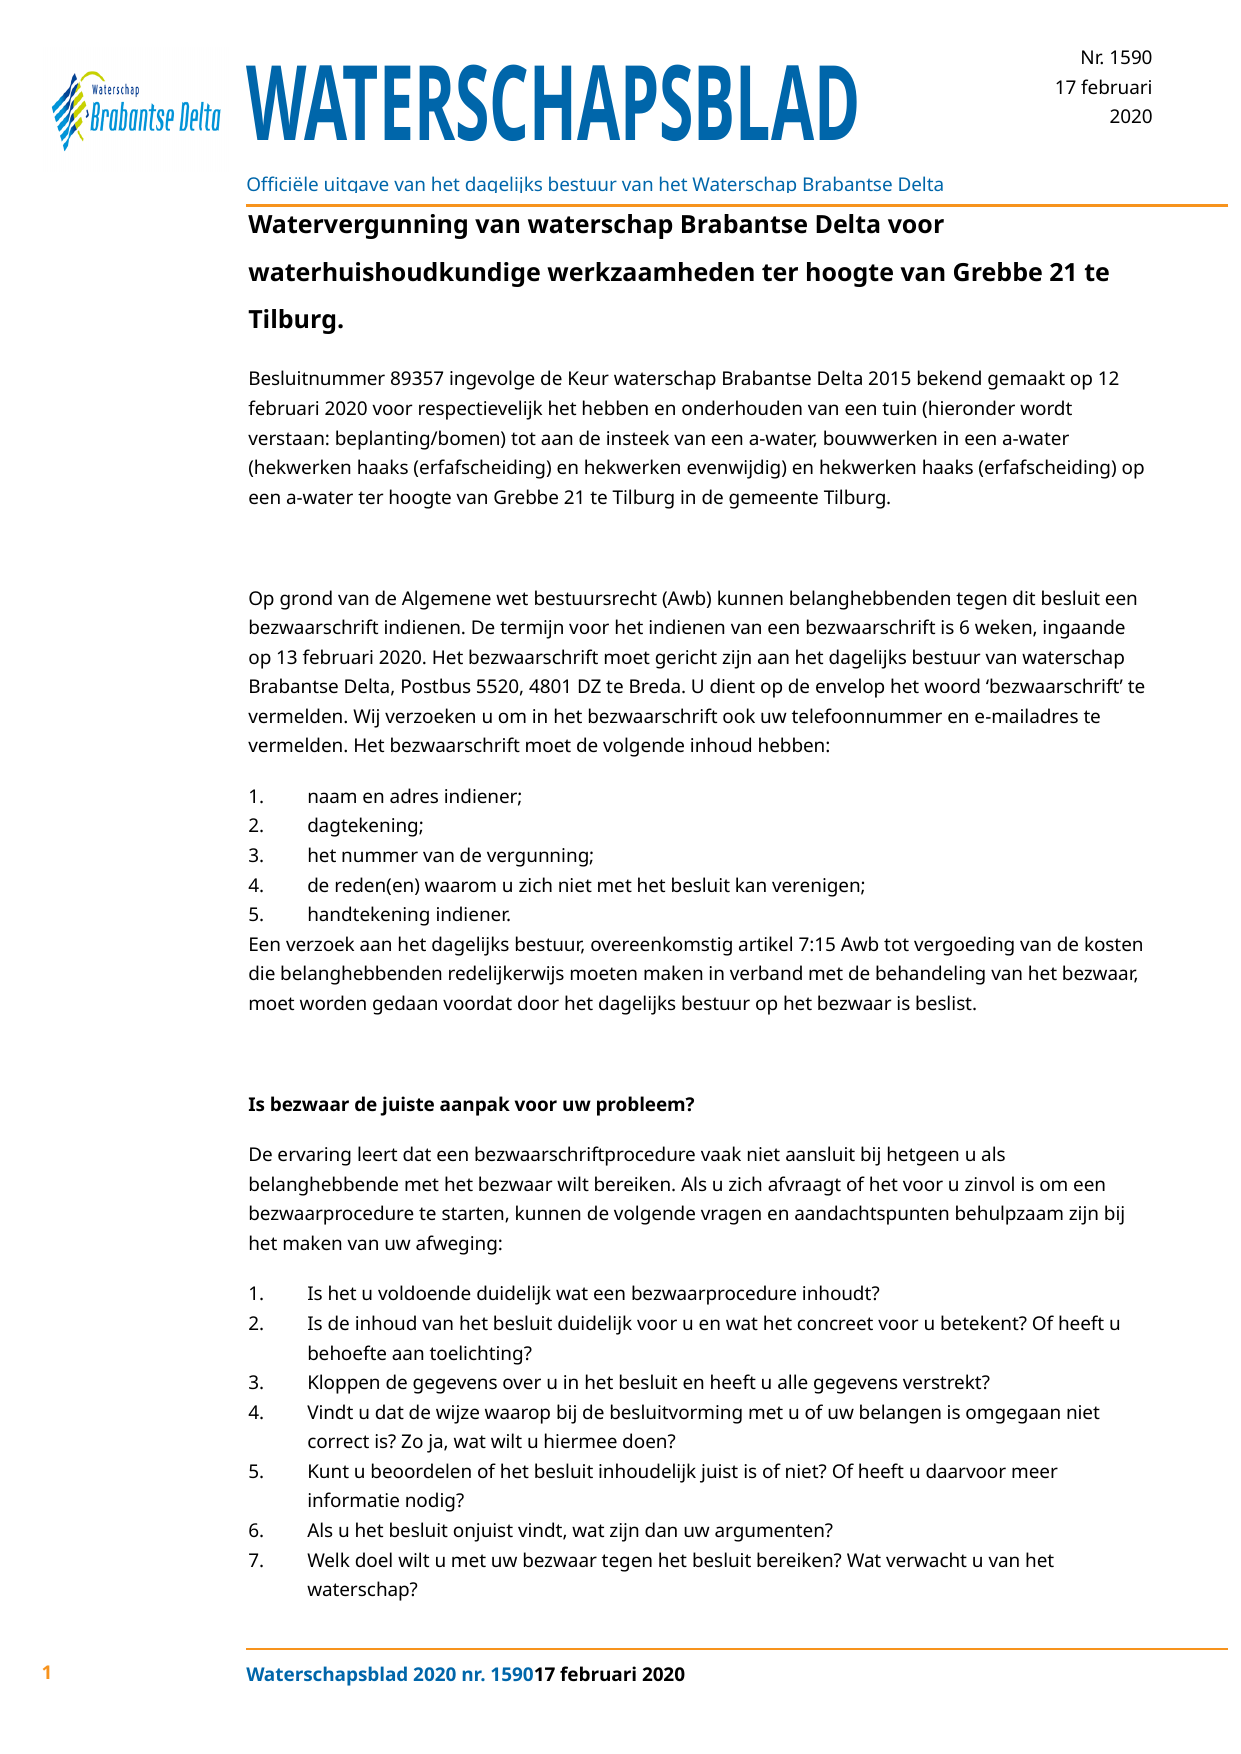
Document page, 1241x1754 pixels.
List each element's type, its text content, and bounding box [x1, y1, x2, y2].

text Besluitnummer 89357 ingevolge de Keur waterschap Brabantse Delta 2015 bekend gemaakt op 12 februari 2020 voor respectievelijk het hebben en onderhouden van een tuin (hieronder wordt verstaan: beplanting/bomen) tot aan de insteek van een a-water, bouwwerken in een a-water (hekwerken haaks (erfafscheiding) en hekwerken evenwijdig) en hekwerken haaks (erfafscheiding) op een a-water ter hoogte van Grebbe 21 te Tilburg in de gemeente Tilburg. [248, 366, 1152, 509]
text Is bezwaar de juiste aanpak voor uw probleem? [248, 1091, 1152, 1117]
list Als u het besluit onjuist vindt, wat zijn dan uw argumenten? [248, 1517, 1152, 1543]
list Welk doel wilt u met uw bezwaar tegen het besluit bereiken? Wat verwacht u van het waterschap? [248, 1547, 1152, 1602]
text De ervaring leert dat een bezwaarschriftprocedure vaak niet aansluit bij hetgeen u als belanghebbende met het bezwaar wilt bereiken. Als u zich afvraagt of het voor u zinvol is om een bezwaarprocedure te starten, kunnen de volgende vragen en aandachtspunten behulpzaam zijn bij het maken van uw afweging: [248, 1141, 1152, 1256]
list handtekening indiener. [248, 901, 1152, 927]
list naam en adres indiener; [248, 783, 1152, 809]
text Watervergunning van waterschap Brabantse Delta voor waterhuishoudkundige werkzaamheden ter hoogte van Grebbe 21 te Tilburg. [248, 207, 1152, 336]
list Is het u voldoende duidelijk wat een bezwaarprocedure inhoudt? [248, 1281, 1152, 1306]
list Vindt u dat de wijze waarop bij de besluitvorming met u of uw belangen is omgegaan niet correct is? Zo ja, wat wilt u hiermee doen? [248, 1399, 1152, 1454]
list Kunt u beoordelen of het besluit inhoudelijk juist is of niet? Of heeft u daarvoor meer informatie nodig? [248, 1458, 1152, 1513]
list dagtekening; [248, 813, 1152, 838]
text Een verzoek aan het dagelijks bestuur, overeenkomstig artikel 7:15 Awb tot vergoeding van de kosten die belanghebbenden redelijkerwijs moeten maken in verband met de behandeling van het bezwaar, moet worden gedaan voordat door het dagelijks bestuur op het bezwaar is beslist. [248, 931, 1152, 1016]
text Op grond van de Algemene wet bestuursrecht (Awb) kunnen belanghebbenden tegen dit besluit een bezwaarschrift indienen. De termijn voor het indienen van een bezwaarschrift is 6 weken, ingaande op 13 februari 2020. Het bezwaarschrift moet gericht zijn aan het dagelijks bestuur van waterschap Brabantse Delta, Postbus 5520, 4801 DZ te Breda. U dient op de envelop het woord ‘bezwaarschrift’ te vermelden. Wij verzoeken u om in het bezwaarschrift ook uw telefoonnummer en e‑mailadres te vermelden. Het bezwaarschrift moet de volgende inhoud hebben: [248, 585, 1152, 758]
list de reden(en) waarom u zich niet met het besluit kan verenigen; [248, 872, 1152, 897]
list Kloppen de gegevens over u in het besluit en heeft u alle gegevens verstrekt? [248, 1369, 1152, 1395]
list het nummer van de vergunning; [248, 842, 1152, 868]
list Is de inhoud van het besluit duidelijk voor u en wat het concreet voor u betekent? Of heeft u behoefte aan toelichting? [248, 1310, 1152, 1365]
picture [41, 47, 231, 172]
